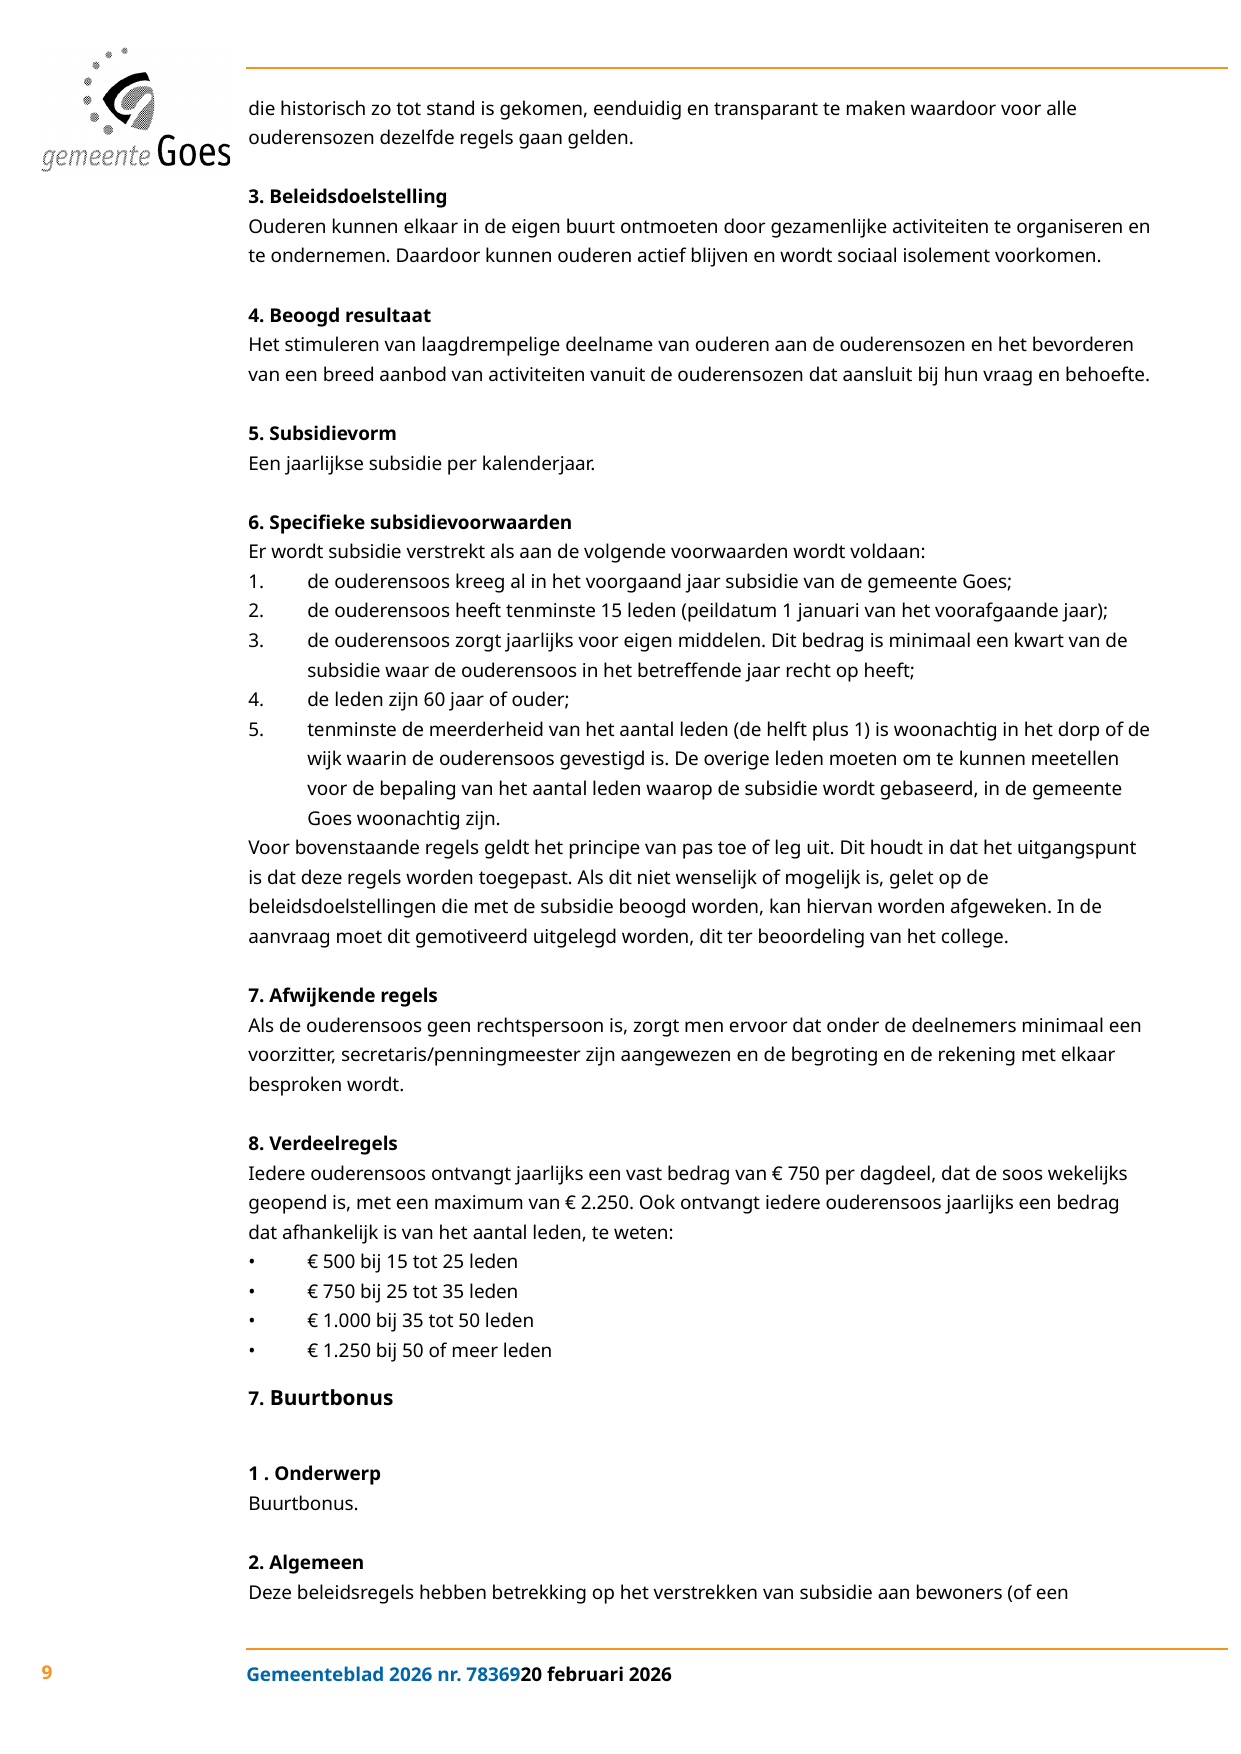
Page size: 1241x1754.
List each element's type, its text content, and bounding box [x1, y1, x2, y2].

text 7. Afwijkende regels [248, 982, 1152, 1008]
text 4. Beoogd resultaat [248, 302, 1152, 328]
text Iedere ouderensoos ontvangt jaarlijks een vast bedrag van € 750 per dagdeel, dat de soos wekelijks geopend is, met een maximum van € 2.250. Ook ontvangt iedere ouderensoos jaarlijks een bedrag dat afhankelijk is van het aantal leden, te weten: [248, 1160, 1152, 1245]
list de ouderensoos heeft tenminste 15 leden (peildatum 1 januari van het voorafgaande jaar); [248, 598, 1152, 623]
text Deze beleidsregels hebben betrekking op het verstrekken van subsidie aan bewoners (of een [248, 1579, 1152, 1605]
text Voor bovenstaande regels geldt het principe van pas toe of leg uit. Dit houdt in dat het uitgangspunt is dat deze regels worden toegepast. Als dit niet wenselijk of mogelijk is, gelet op de beleidsdoelstellingen die met de subsidie beoogd worden, kan hiervan worden afgeweken. In de aanvraag moet dit gemotiveerd uitgelegd worden, dit ter beoordeling van het college. [248, 834, 1152, 949]
text Buurtbonus. [248, 1490, 1152, 1516]
text Een jaarlijkse subsidie per kalenderjaar. [248, 450, 1152, 476]
text 2. Algemeen [248, 1549, 1152, 1575]
text Als de ouderensoos geen rechtspersoon is, zorgt men ervoor dat onder de deelnemers minimaal een voorzitter, secretaris/penningmeester zijn aangewezen en de begroting en de rekening met elkaar besproken wordt. [248, 1012, 1152, 1097]
list de ouderensoos kreeg al in het voorgaand jaar subsidie van de gemeente Goes; [248, 568, 1152, 594]
text 1 . Onderwerp [248, 1461, 1152, 1486]
text die historisch zo tot stand is gekomen, eenduidig en transparant te maken waardoor voor alle ouderensozen dezelfde regels gaan gelden. [248, 95, 1152, 150]
text 8. Verdeelregels [248, 1130, 1152, 1156]
list € 1.000 bij 35 tot 50 leden [248, 1308, 1152, 1333]
text 3. Beleidsdoelstelling [248, 183, 1152, 209]
list € 750 bij 25 tot 35 leden [248, 1278, 1152, 1304]
text 7. Buurtbonus [248, 1383, 1152, 1411]
list € 1.250 bij 50 of meer leden [248, 1337, 1152, 1363]
text Er wordt subsidie verstrekt als aan de volgende voorwaarden wordt voldaan: [248, 538, 1152, 564]
text Het stimuleren van laagdrempelige deelname van ouderen aan de ouderensozen en het bevorderen van een breed aanbod van activiteiten vanuit de ouderensozen dat aansluit bij hun vraag en behoefte. [248, 331, 1152, 387]
list de ouderensoos zorgt jaarlijks voor eigen middelen. Dit bedrag is minimaal een kwart van de subsidie waar de ouderensoos in het betreffende jaar recht op heeft; [248, 627, 1152, 683]
list € 500 bij 15 tot 25 leden [248, 1248, 1152, 1274]
text 6. Specifieke subsidievoorwaarden [248, 509, 1152, 535]
text Ouderen kunnen elkaar in de eigen buurt ontmoeten door gezamenlijke activiteiten te organiseren en te ondernemen. Daardoor kunnen ouderen actief blijven en wordt sociaal isolement voorkomen. [248, 213, 1152, 268]
list de leden zijn 60 jaar of ouder; [248, 686, 1152, 712]
text 5. Subsidievorm [248, 420, 1152, 446]
list tenminste de meerderheid van het aantal leden (de helft plus 1) is woonachtig in het dorp of de wijk waarin de ouderensoos gevestigd is. De overige leden moeten om te kunnen meetellen voor de bepaling van het aantal leden waarop de subsidie wordt gebaseerd, in de gemeente Goes woonachtig zijn. [248, 716, 1152, 831]
picture [41, 47, 231, 172]
